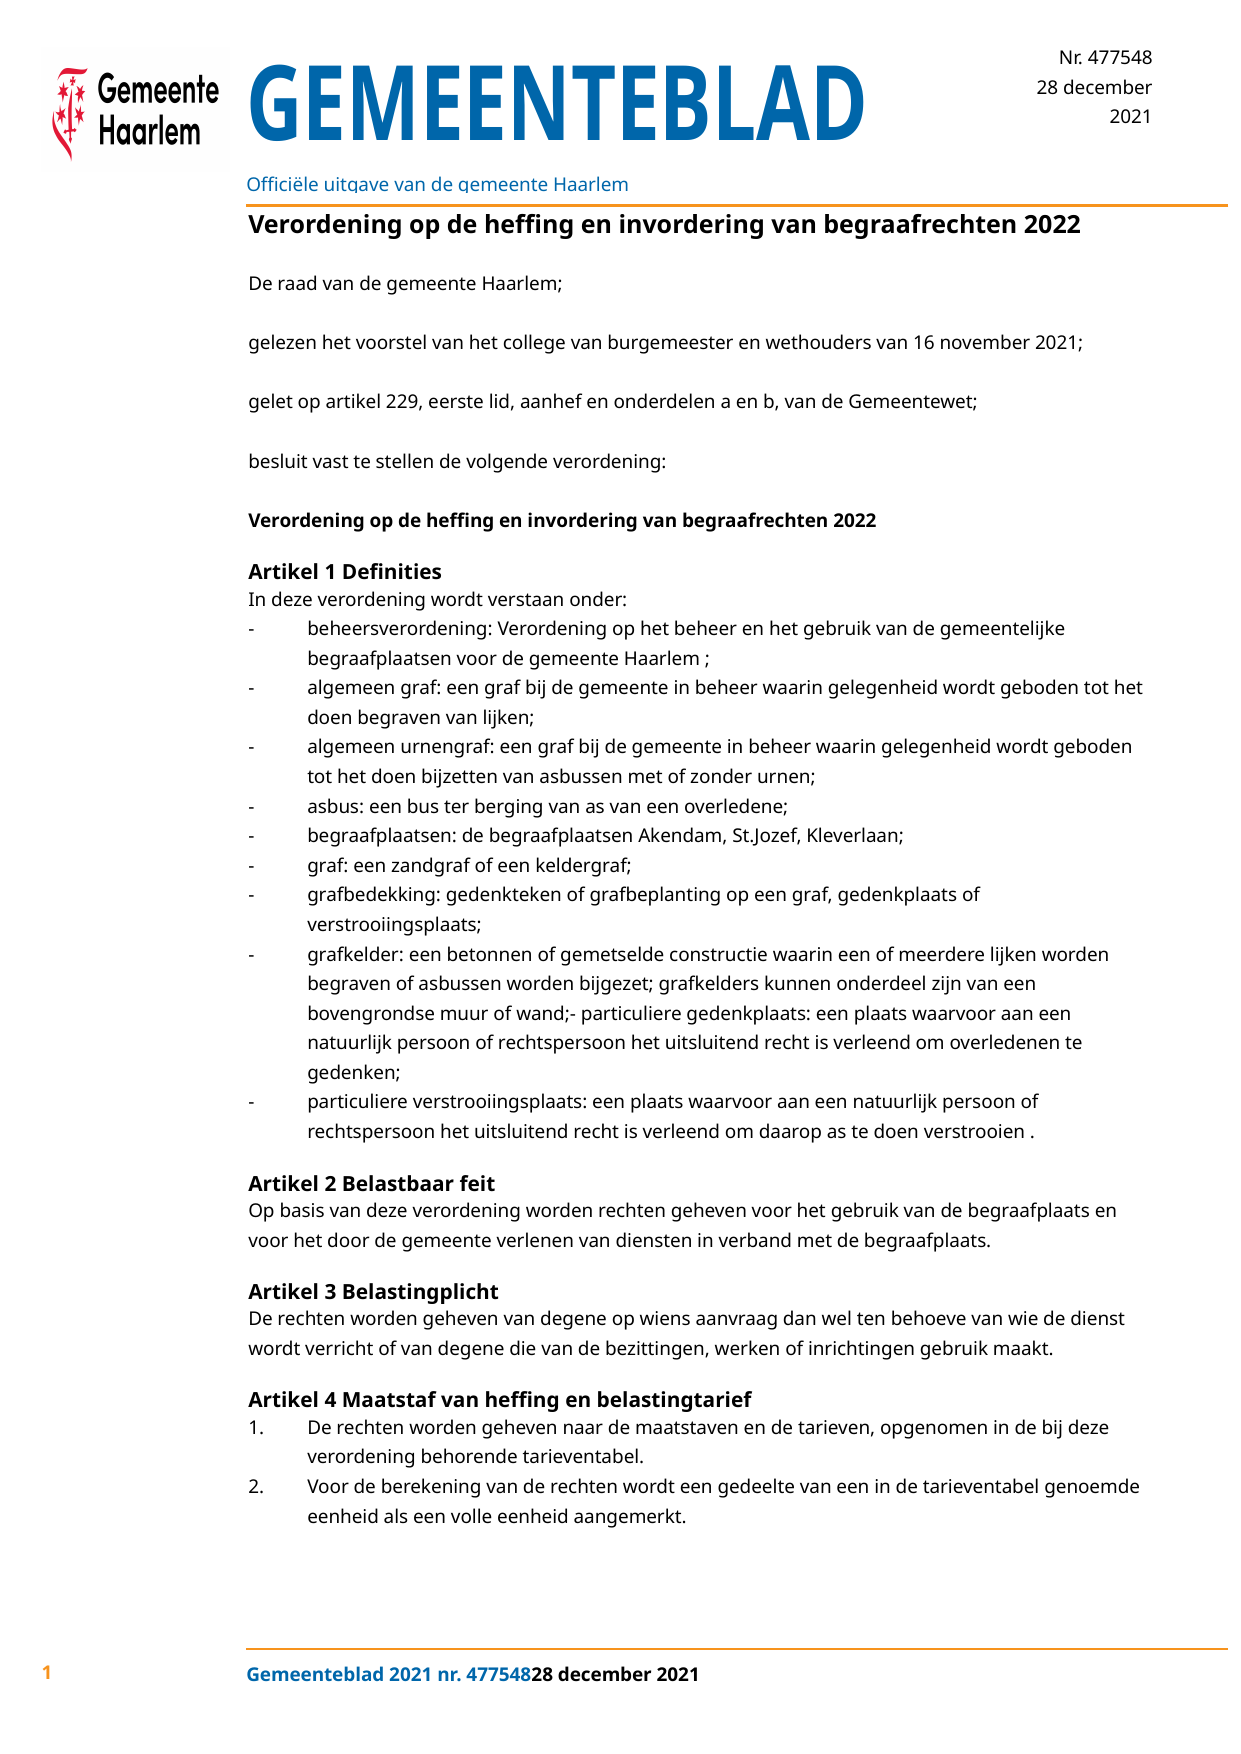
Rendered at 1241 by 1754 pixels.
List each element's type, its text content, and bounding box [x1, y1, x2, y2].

text gelet op artikel 229, eerste lid, aanhef en onderdelen a en b, van de Gemeentewet; [248, 389, 1152, 414]
text De raad van de gemeente Haarlem; [248, 270, 1152, 296]
list grafkelder: een betonnen of gemetselde constructie waarin een of meerdere lijken worden begraven of asbussen worden bijgezet; grafkelders kunnen onderdeel zijn van een bovengrondse muur of wand;- particuliere gedenkplaats: een plaats waarvoor aan een natuurlijk persoon of rechtspersoon het uitsluitend recht is verleend om overledenen te gedenken; [248, 941, 1152, 1085]
text Verordening op de heffing en invordering van begraafrechten 2022 [248, 507, 1152, 533]
text Artikel 2 Belastbaar feit [248, 1169, 1152, 1197]
text besluit vast te stellen de volgende verordening: [248, 448, 1152, 473]
list grafbedekking: gedenkteken of grafbeplanting op een graf, gedenkplaats of verstrooiingsplaats; [248, 882, 1152, 937]
list De rechten worden geheven naar de maatstaven en de tarieven, opgenomen in de bij deze verordening behorende tarieventabel. [248, 1414, 1152, 1469]
list beheersverordening: Verordening op het beheer en het gebruik van de gemeentelijke begraafplaatsen voor de gemeente Haarlem ; [248, 615, 1152, 671]
text Op basis van deze verordening worden rechten geheven voor het gebruik van de begraafplaats en voor het door de gemeente verlenen van diensten in verband met de begraafplaats. [248, 1197, 1152, 1252]
text Artikel 1 Definities [248, 557, 1152, 586]
text Artikel 3 Belastingplicht [248, 1277, 1152, 1306]
list asbus: een bus ter berging van as van een overledene; [248, 793, 1152, 819]
text De rechten worden geheven van degene op wiens aanvraag dan wel ten behoeve van wie de dienst wordt verricht of van degene die van de bezittingen, werken of inrichtingen gebruik maakt. [248, 1306, 1152, 1361]
list Voor de berekening van de rechten wordt een gedeelte van een in de tarieventabel genoemde eenheid als een volle eenheid aangemerkt. [248, 1473, 1152, 1528]
list algemeen urnengraf: een graf bij de gemeente in beheer waarin gelegenheid wordt geboden tot het doen bijzetten van asbussen met of zonder urnen; [248, 734, 1152, 789]
list particuliere verstrooiingsplaats: een plaats waarvoor aan een natuurlijk persoon of rechtspersoon het uitsluitend recht is verleend om daarop as te doen verstrooien . [248, 1089, 1152, 1144]
list begraafplaatsen: de begraafplaatsen Akendam, St.Jozef, Kleverlaan; [248, 822, 1152, 848]
text In deze verordening wordt verstaan onder: [248, 586, 1152, 612]
list algemeen graf: een graf bij de gemeente in beheer waarin gelegenheid wordt geboden tot het doen begraven van lijken; [248, 674, 1152, 730]
text Verordening op de heffing en invordering van begraafrechten 2022 [248, 207, 1152, 241]
text Artikel 4 Maatstaf van heffing en belastingtarief [248, 1386, 1152, 1414]
text gelezen het voorstel van het college van burgemeester en wethouders van 16 november 2021; [248, 329, 1152, 355]
picture [41, 47, 231, 172]
list graf: een zandgraf of een keldergraf; [248, 852, 1152, 878]
